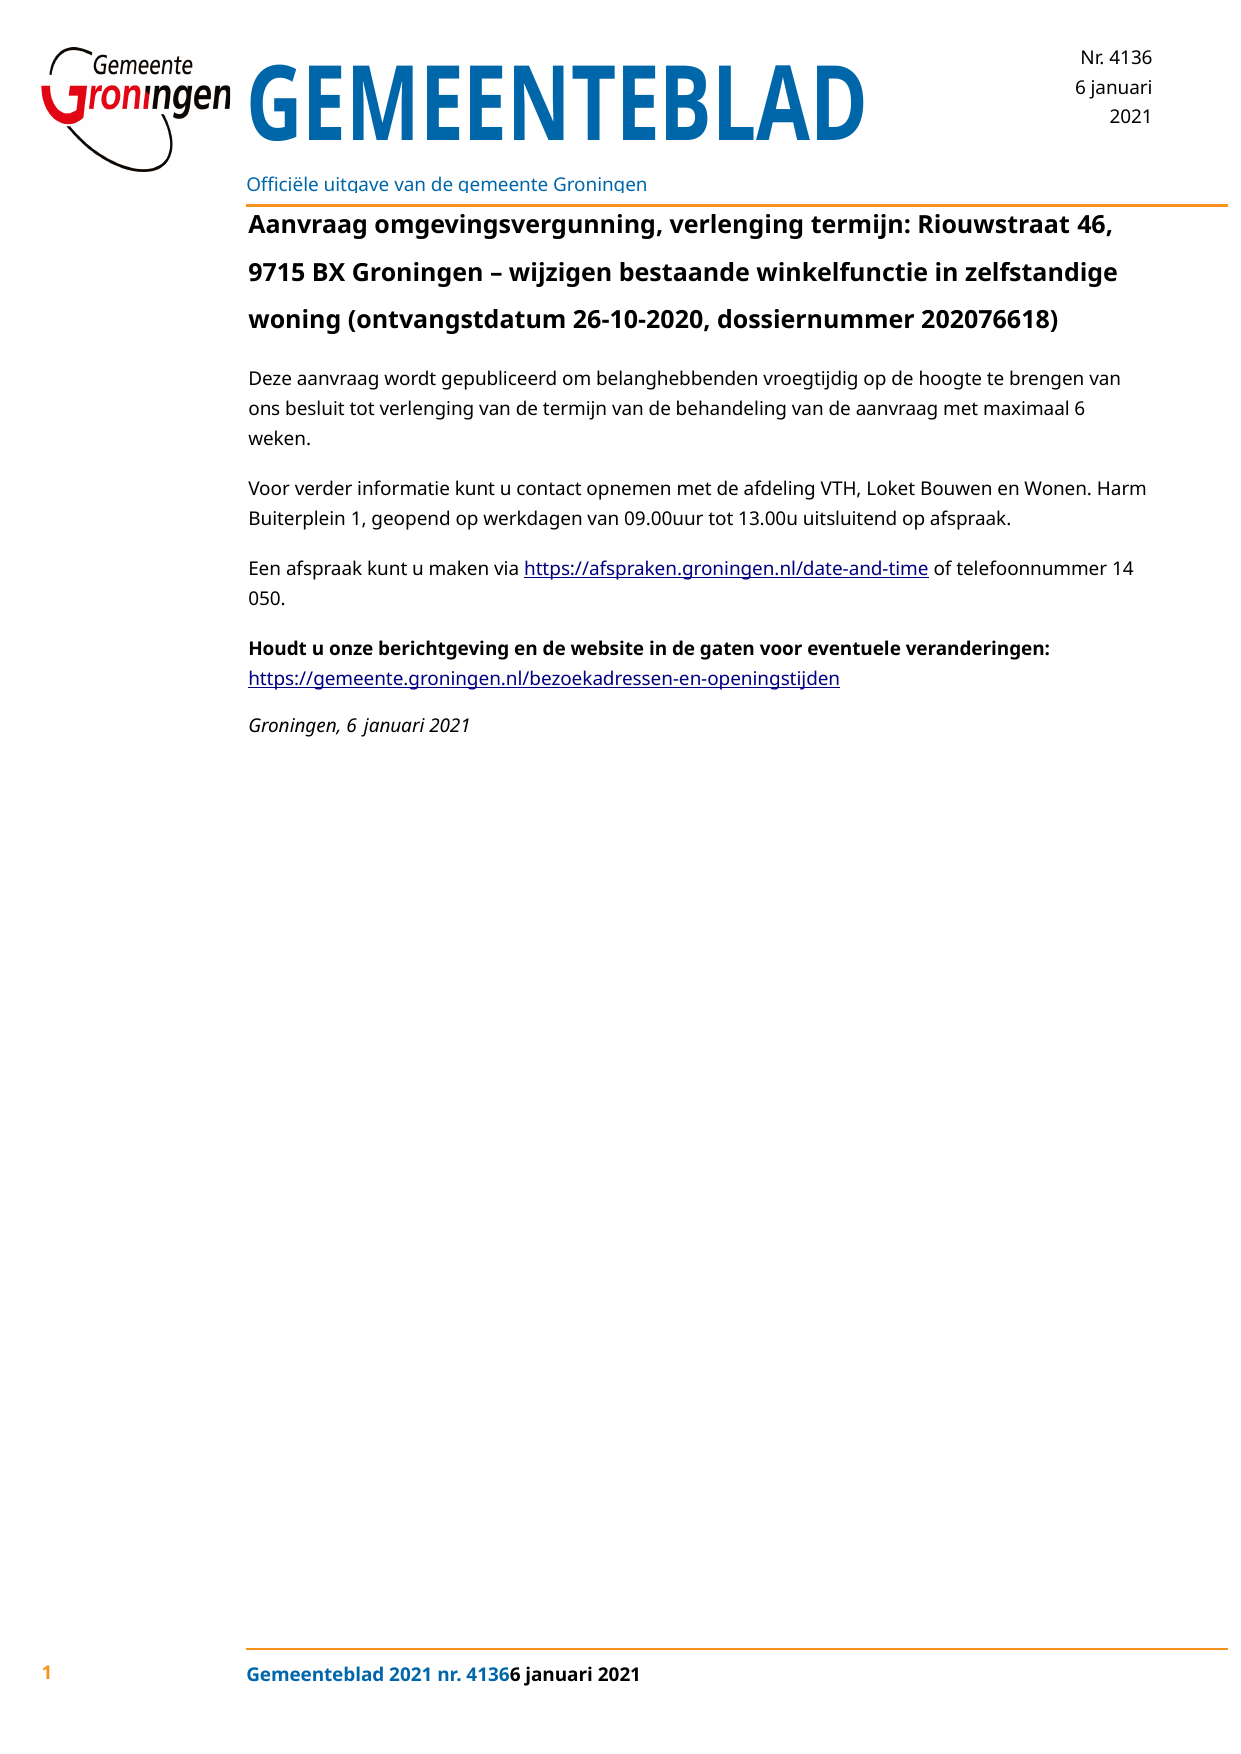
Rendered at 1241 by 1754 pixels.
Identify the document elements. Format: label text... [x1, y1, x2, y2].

picture [41, 47, 231, 172]
text Groningen, 6 januari 2021 [248, 712, 1152, 738]
text Deze aanvraag wordt gepubliceerd om belanghebbenden vroegtijdig op de hoogte te brengen van ons besluit tot verlenging van de termijn van de behandeling van de aanvraag met maximaal 6 weken. [248, 366, 1152, 450]
text Een afspraak kunt u maken via https://afspraken.groningen.nl/date-and-time of telefoonnummer 14 050. [248, 555, 1152, 610]
text Aanvraag omgevingsvergunning, verlenging termijn: Riouwstraat 46, 9715 BX Groningen – wijzigen bestaande winkelfunctie in zelfstandige woning (ontvangstdatum 26-10-2020, dossiernummer 202076618) [248, 207, 1152, 336]
text Voor verder informatie kunt u contact opnemen met de afdeling VTH, Loket Bouwen en Wonen. Harm Buiterplein 1, geopend op werkdagen van 09.00uur tot 13.00u uitsluitend op afspraak. [248, 475, 1152, 530]
text Houdt u onze berichtgeving en de website in de gaten voor eventuele veranderingen: https://gemeente.groningen.nl/bezoekadressen-en-openingstijden [248, 635, 1152, 690]
